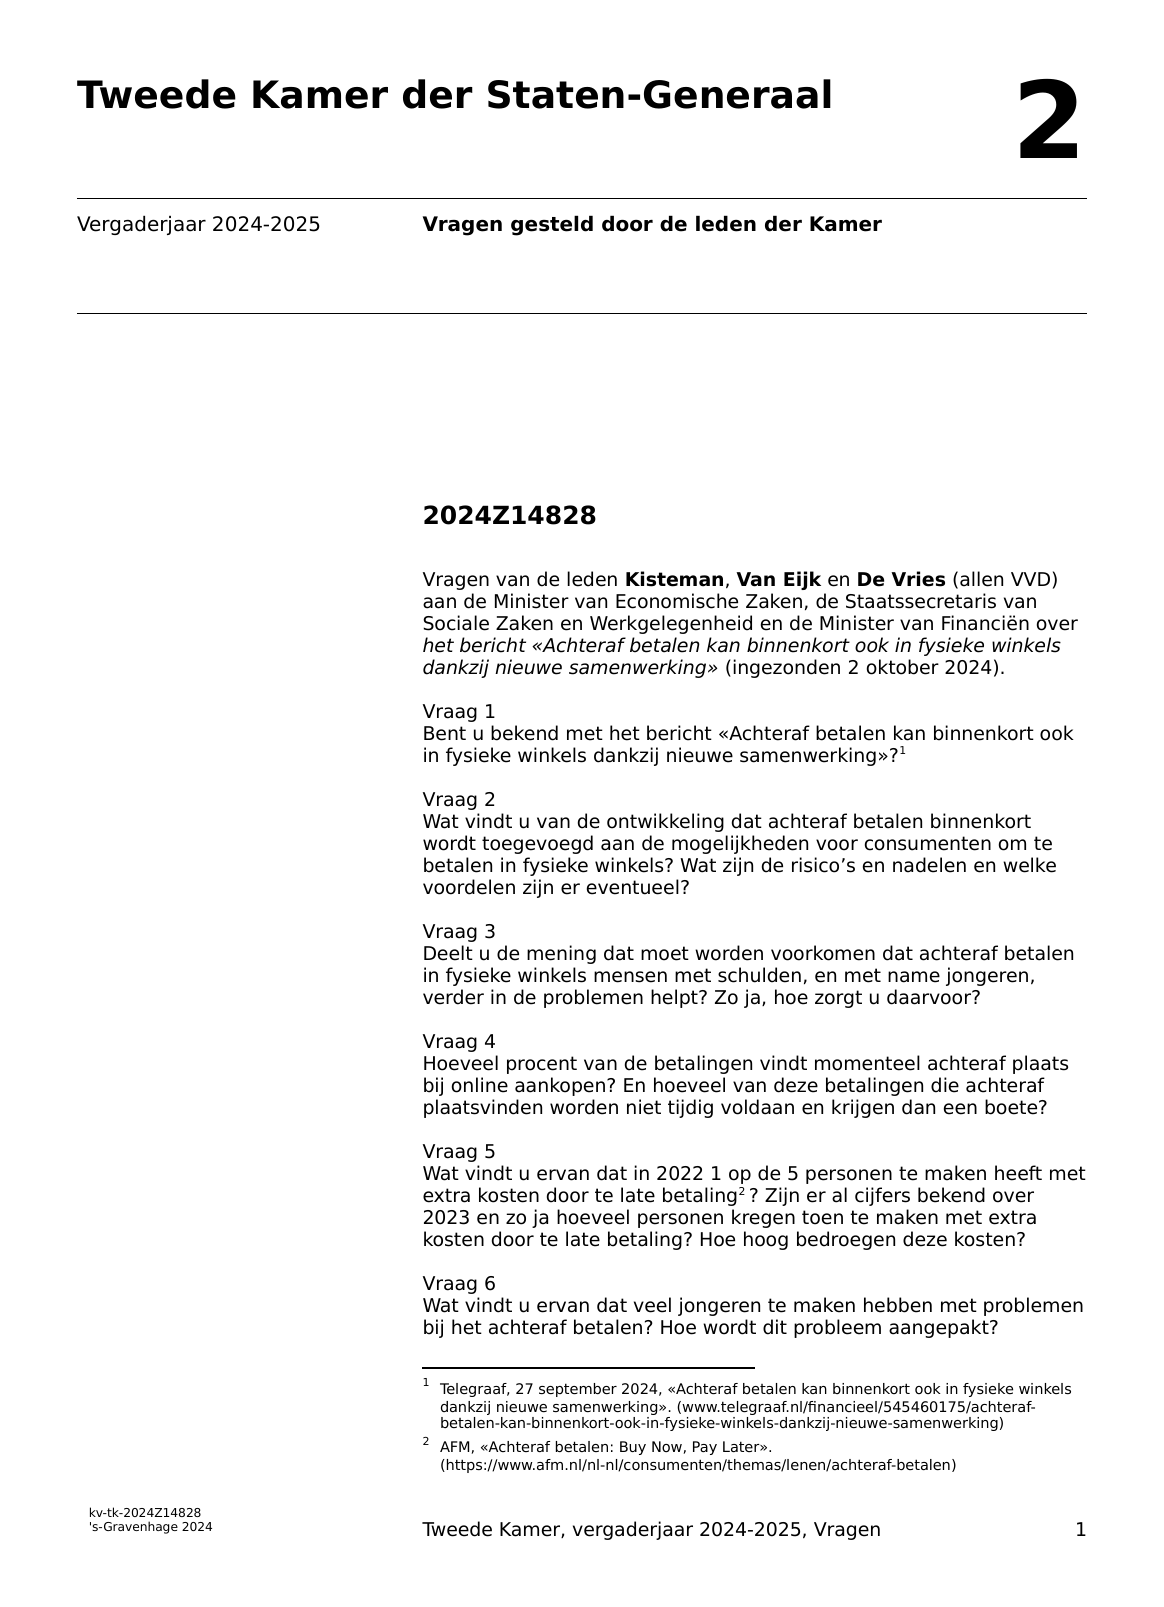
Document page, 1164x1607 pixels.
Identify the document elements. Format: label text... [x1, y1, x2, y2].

text Telegraaf, 27 september 2024, «Achteraf betalen kan binnenkort ook in fysieke winkels dankzij nieuwe samenwerking». (www.telegraaf.nl/financieel/545460175/achteraf-betalen-kan-binnenkort-ook-in-fysieke-winkels-dankzij-nieuwe-samenwerking) [422, 1377, 1087, 1432]
text Vraag 3 [422, 921, 1087, 943]
table_header 2 [886, 59, 1087, 198]
text Hoeveel procent van de betalingen vindt momenteel achteraf plaats bij online aankopen? En hoeveel van deze betalingen die achteraf plaatsvinden worden niet tijdig voldaan en krijgen dan een boete? [422, 1053, 1087, 1119]
text Bent u bekend met het bericht «Achteraf betalen kan binnenkort ook in fysieke winkels dankzij nieuwe samenwerking»? [422, 723, 1087, 767]
text Vraag 1 [422, 701, 1087, 723]
text Wat vindt u ervan dat in 2022 1 op de 5 personen te maken heeft met extra kosten door te late betaling? Zijn er al cijfers bekend over 2023 en zo ja hoeveel personen kregen toen te maken met extra kosten door te late betaling? Hoe hoog bedroegen deze kosten? [422, 1163, 1087, 1251]
text Wat vindt u van de ontwikkeling dat achteraf betalen binnenkort wordt toegevoegd aan de mogelijkheden voor consumenten om te betalen in fysieke winkels? Wat zijn de risico’s en nadelen en welke voordelen zijn er eventueel? [422, 811, 1087, 899]
table_cell Vergaderjaar 2024-2025 [77, 199, 422, 313]
text Vraag 2 [422, 789, 1087, 811]
text AFM, «Achteraf betalen: Buy Now, Pay Later». (https://www.afm.nl/nl-nl/consumenten/themas/lenen/achteraf-betalen) [422, 1435, 1087, 1474]
text Deelt u de mening dat moet worden voorkomen dat achteraf betalen in fysieke winkels mensen met schulden, en met name jongeren, verder in de problemen helpt? Zo ja, hoe zorgt u daarvoor? [422, 943, 1087, 1009]
text kv-tk-2024Z14828 [88, 1506, 323, 1520]
text 's-Gravenhage 2024 [88, 1520, 323, 1534]
table_cell Vragen gesteld door de leden der Kamer [422, 199, 1087, 313]
text Vraag 4 [422, 1031, 1087, 1053]
text Vraag 5 [422, 1141, 1087, 1163]
text Vraag 6 [422, 1273, 1087, 1295]
text Vragen van de leden Kisteman, Van Eijk en De Vries (allen VVD) aan de Minister van Economische Zaken, de Staatssecretaris van Sociale Zaken en Werkgelegenheid en de Minister van Financiën over het bericht «Achteraf betalen kan binnenkort ook in fysieke winkels dankzij nieuwe samenwerking» (ingezonden 2 oktober 2024). [422, 569, 1087, 679]
text 2024Z14828 [422, 501, 1087, 531]
text Wat vindt u ervan dat veel jongeren te maken hebben met problemen bij het achteraf betalen? Hoe wordt dit probleem aangepakt? [422, 1295, 1087, 1339]
table_header Tweede Kamer der Staten-Generaal [77, 59, 886, 198]
